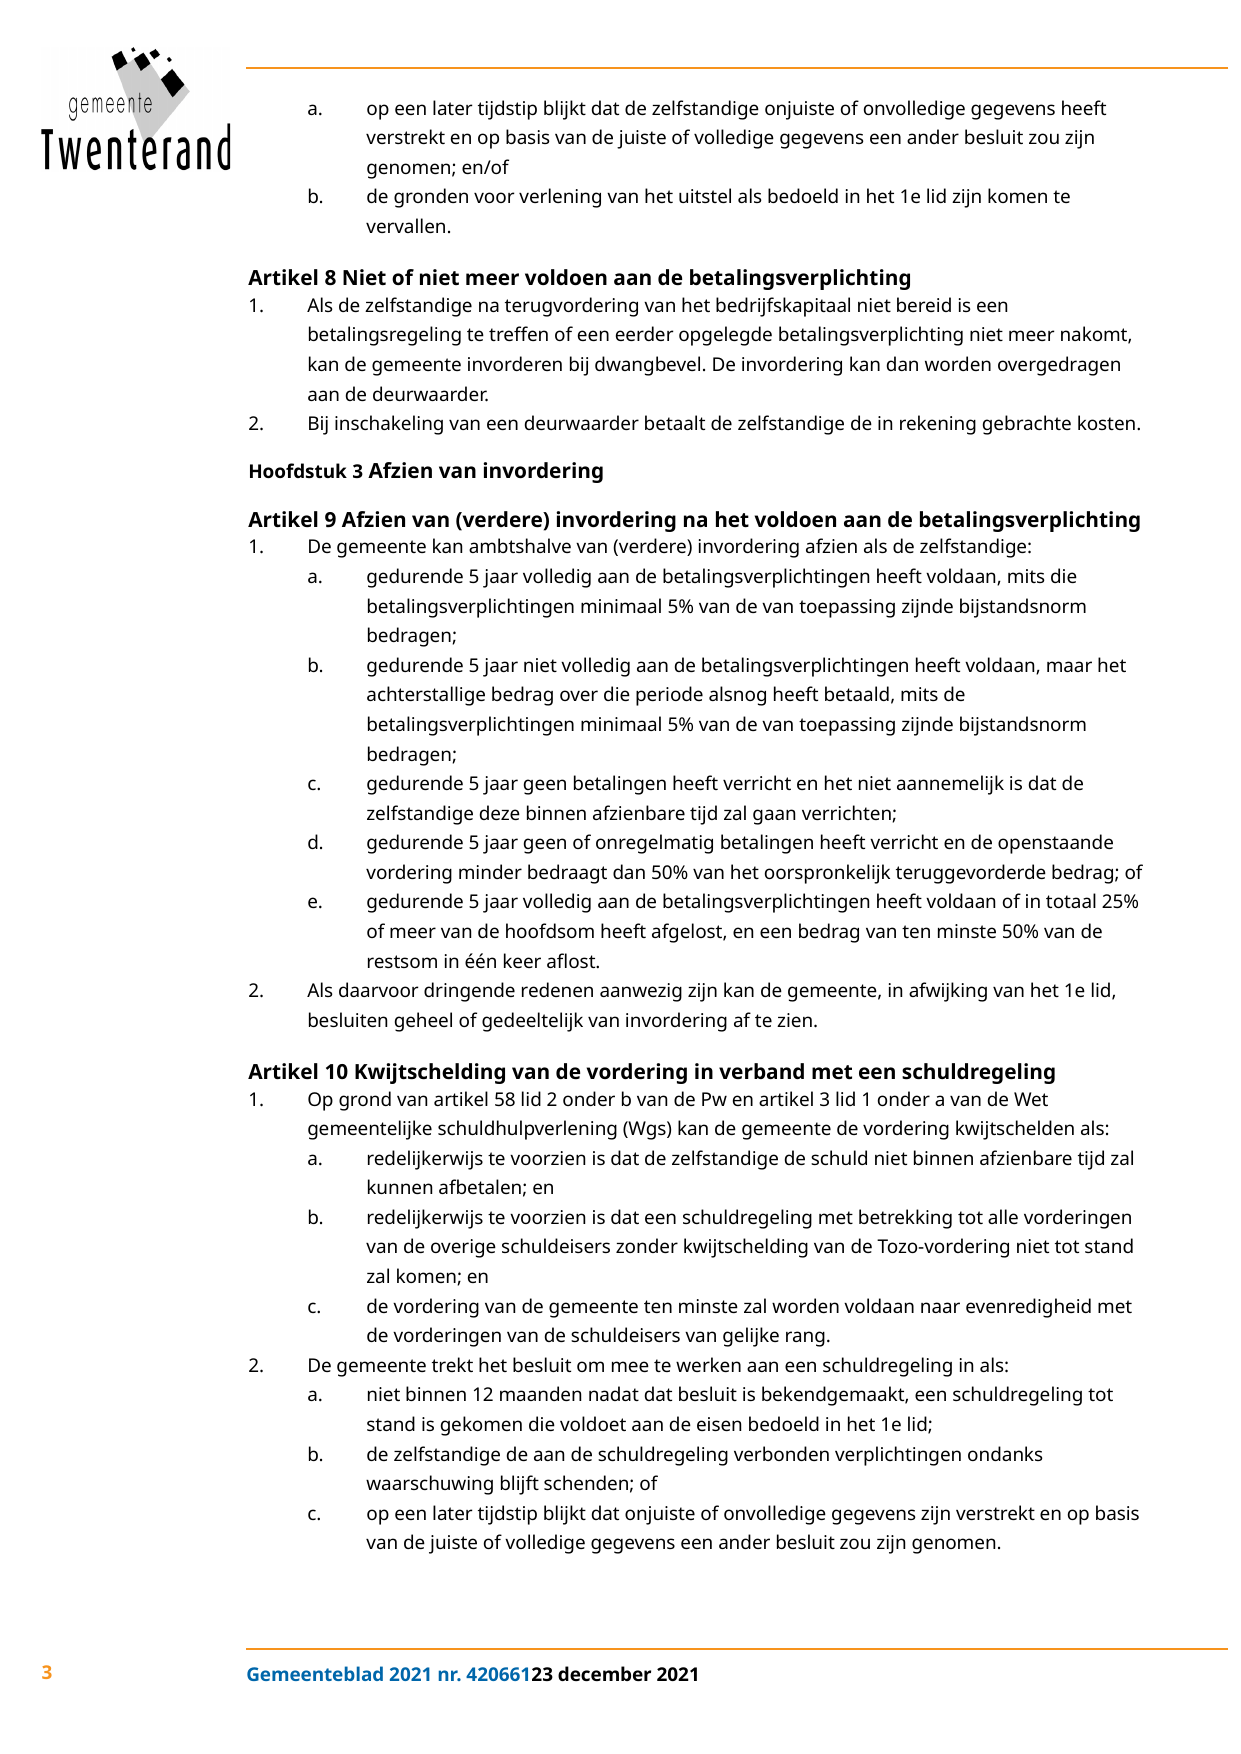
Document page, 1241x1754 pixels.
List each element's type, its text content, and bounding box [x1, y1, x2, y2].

list gedurende 5 jaar volledig aan de betalingsverplichtingen heeft voldaan, mits die betalingsverplichtingen minimaal 5% van de van toepassing zijnde bijstandsnorm bedragen; [307, 563, 1152, 648]
list niet binnen 12 maanden nadat dat besluit is bekendgemaakt, een schuldregeling tot stand is gekomen die voldoet aan de eisen bedoeld in het 1e lid; [307, 1382, 1152, 1437]
list de zelfstandige de aan de schuldregeling verbonden verplichtingen ondanks waarschuwing blijft schenden; of [307, 1441, 1152, 1496]
list de gronden voor verlening van het uitstel als bedoeld in het 1e lid zijn komen te vervallen. [307, 183, 1152, 239]
list op een later tijdstip blijkt dat de zelfstandige onjuiste of onvolledige gegevens heeft verstrekt en op basis van de juiste of volledige gegevens een ander besluit zou zijn genomen; en/of [307, 95, 1152, 180]
picture [41, 47, 231, 172]
text Artikel 10 Kwijtschelding van de vordering in verband met een schuldregeling [248, 1057, 1152, 1086]
text Hoofdstuk 3 Afzien van invordering [248, 456, 1152, 484]
list Op grond van artikel 58 lid 2 onder b van de Pw en artikel 3 lid 1 onder a van de Wet gemeentelijke schuldhulpverlening (Wgs) kan de gemeente de vordering kwijtschelden als: [248, 1086, 1152, 1141]
list De gemeente kan ambtshalve van (verdere) invordering afzien als de zelfstandige: [248, 534, 1152, 559]
list Als de zelfstandige na terugvordering van het bedrijfskapitaal niet bereid is een betalingsregeling te treffen of een eerder opgelegde betalingsverplichting niet meer nakomt, kan de gemeente invorderen bij dwangbevel. De invordering kan dan worden overgedragen aan de deurwaarder. [248, 292, 1152, 406]
list Als daarvoor dringende redenen aanwezig zijn kan de gemeente, in afwijking van het 1e lid, besluiten geheel of gedeeltelijk van invordering af te zien. [248, 977, 1152, 1033]
list de vordering van de gemeente ten minste zal worden voldaan naar evenredigheid met de vorderingen van de schuldeisers van gelijke rang. [307, 1293, 1152, 1348]
text Artikel 9 Afzien van (verdere) invordering na het voldoen aan de betalingsverplichting [248, 505, 1152, 534]
list De gemeente trekt het besluit om mee te werken aan een schuldregeling in als: [248, 1352, 1152, 1378]
list gedurende 5 jaar geen of onregelmatig betalingen heeft verricht en de openstaande vordering minder bedraagt dan 50% van het oorspronkelijk teruggevorderde bedrag; of [307, 829, 1152, 885]
text Artikel 8 Niet of niet meer voldoen aan de betalingsverplichting [248, 263, 1152, 292]
list redelijkerwijs te voorzien is dat de zelfstandige de schuld niet binnen afzienbare tijd zal kunnen afbetalen; en [307, 1145, 1152, 1200]
list gedurende 5 jaar geen betalingen heeft verricht en het niet aannemelijk is dat de zelfstandige deze binnen afzienbare tijd zal gaan verrichten; [307, 770, 1152, 826]
list redelijkerwijs te voorzien is dat een schuldregeling met betrekking tot alle vorderingen van de overige schuldeisers zonder kwijtschelding van de Tozo-vordering niet tot stand zal komen; en [307, 1204, 1152, 1289]
list gedurende 5 jaar niet volledig aan de betalingsverplichtingen heeft voldaan, maar het achterstallige bedrag over die periode alsnog heeft betaald, mits de betalingsverplichtingen minimaal 5% van de van toepassing zijnde bijstandsnorm bedragen; [307, 652, 1152, 766]
list Bij inschakeling van een deurwaarder betaalt de zelfstandige de in rekening gebrachte kosten. [248, 410, 1152, 436]
list gedurende 5 jaar volledig aan de betalingsverplichtingen heeft voldaan of in totaal 25% of meer van de hoofdsom heeft afgelost, en een bedrag van ten minste 50% van de restsom in één keer aflost. [307, 889, 1152, 973]
list op een later tijdstip blijkt dat onjuiste of onvolledige gegevens zijn verstrekt en op basis van de juiste of volledige gegevens een ander besluit zou zijn genomen. [307, 1500, 1152, 1555]
